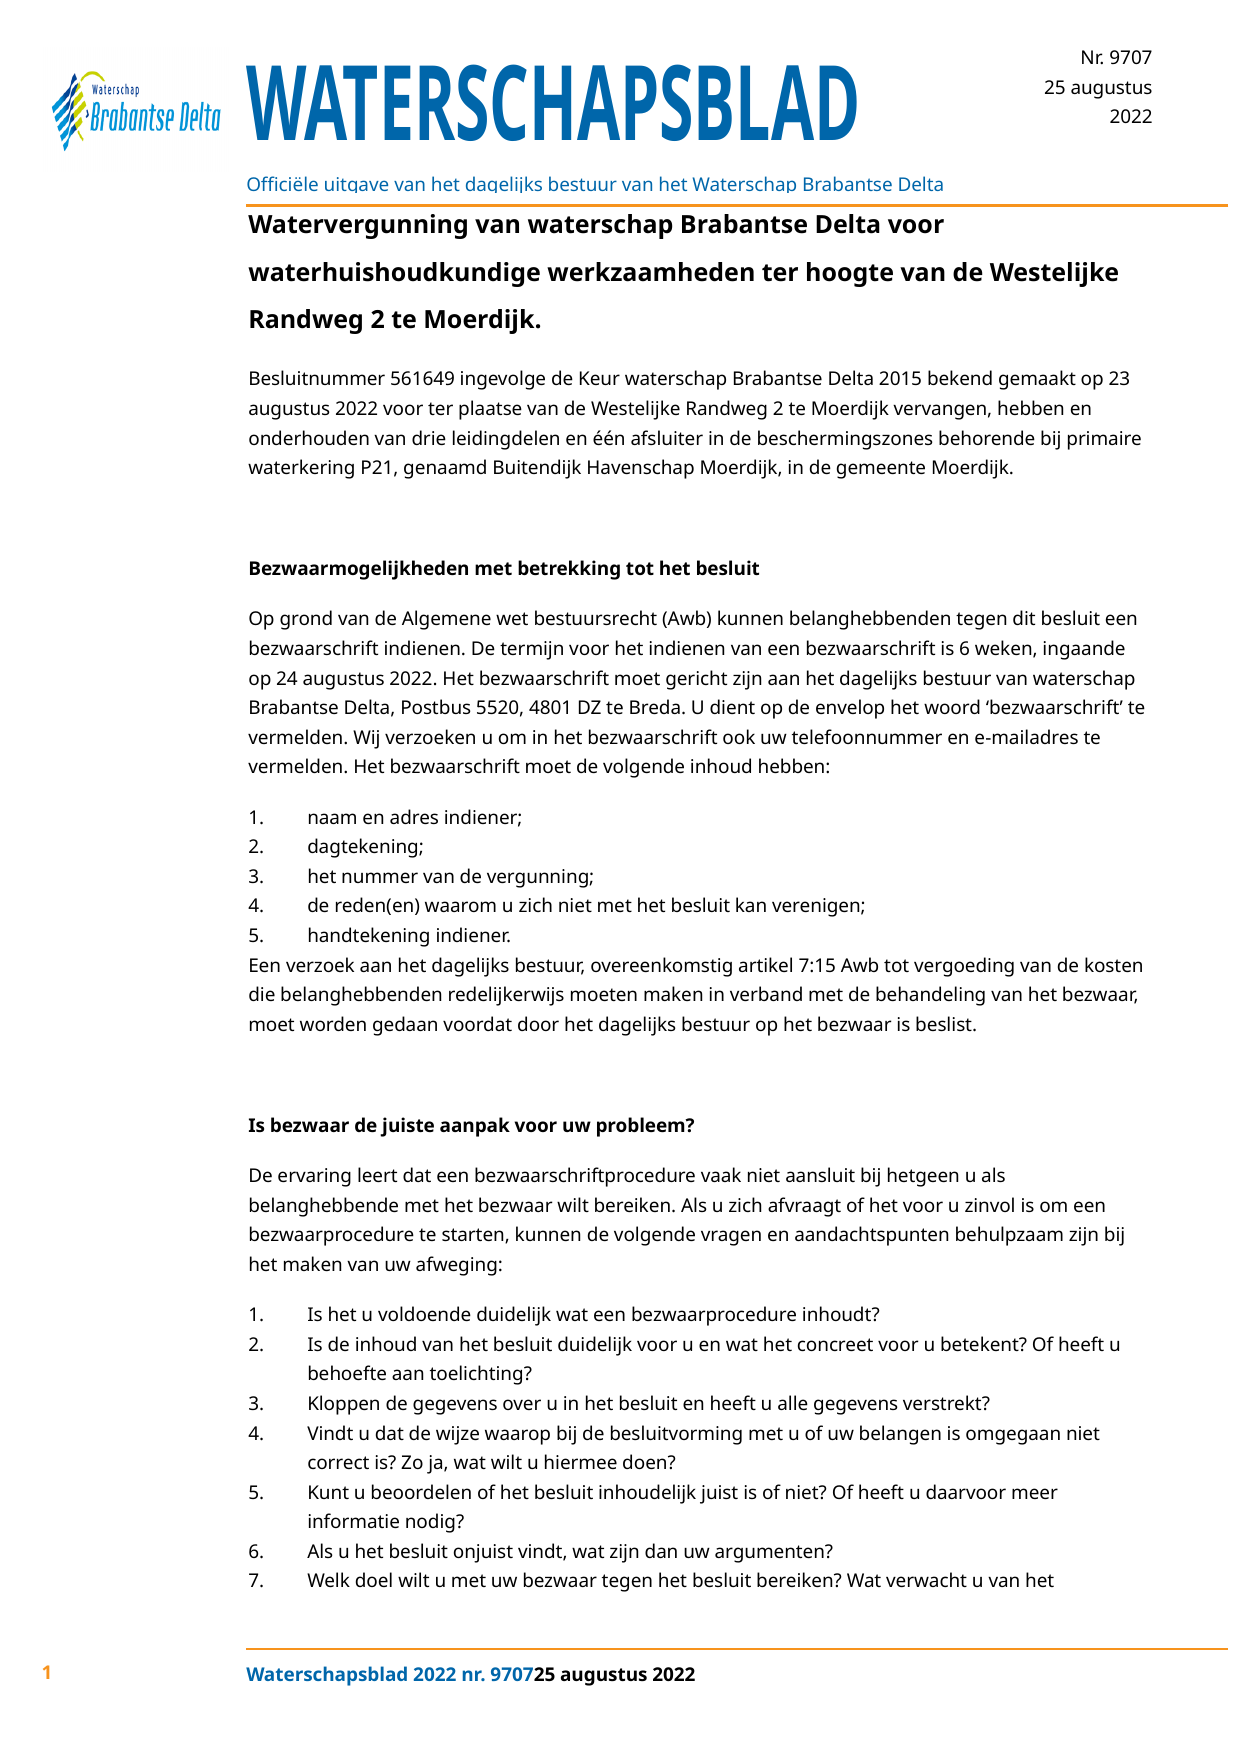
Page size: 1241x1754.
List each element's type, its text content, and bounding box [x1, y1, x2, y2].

text Bezwaarmogelijkheden met betrekking tot het besluit [248, 555, 1152, 581]
list Welk doel wilt u met uw bezwaar tegen het besluit bereiken? Wat verwacht u van het [248, 1568, 1152, 1593]
text Een verzoek aan het dagelijks bestuur, overeenkomstig artikel 7:15 Awb tot vergoeding van de kosten die belanghebbenden redelijkerwijs moeten maken in verband met de behandeling van het bezwaar, moet worden gedaan voordat door het dagelijks bestuur op het bezwaar is beslist. [248, 952, 1152, 1037]
text Is bezwaar de juiste aanpak voor uw probleem? [248, 1112, 1152, 1137]
list Kunt u beoordelen of het besluit inhoudelijk juist is of niet? Of heeft u daarvoor meer informatie nodig? [248, 1479, 1152, 1534]
text De ervaring leert dat een bezwaarschriftprocedure vaak niet aansluit bij hetgeen u als belanghebbende met het bezwaar wilt bereiken. Als u zich afvraagt of het voor u zinvol is om een bezwaarprocedure te starten, kunnen de volgende vragen en aandachtspunten behulpzaam zijn bij het maken van uw afweging: [248, 1162, 1152, 1277]
text Besluitnummer 561649 ingevolge de Keur waterschap Brabantse Delta 2015 bekend gemaakt op 23 augustus 2022 voor ter plaatse van de Westelijke Randweg 2 te Moerdijk vervangen, hebben en onderhouden van drie leidingdelen en één afsluiter in de beschermingszones behorende bij primaire waterkering P21, genaamd Buitendijk Havenschap Moerdijk, in de gemeente Moerdijk. [248, 366, 1152, 480]
list de reden(en) waarom u zich niet met het besluit kan verenigen; [248, 893, 1152, 918]
picture [41, 47, 231, 172]
text Op grond van de Algemene wet bestuursrecht (Awb) kunnen belanghebbenden tegen dit besluit een bezwaarschrift indienen. De termijn voor het indienen van een bezwaarschrift is 6 weken, ingaande op 24 augustus 2022. Het bezwaarschrift moet gericht zijn aan het dagelijks bestuur van waterschap Brabantse Delta, Postbus 5520, 4801 DZ te Breda. U dient op de envelop het woord ‘bezwaarschrift’ te vermelden. Wij verzoeken u om in het bezwaarschrift ook uw telefoonnummer en e‑mailadres te vermelden. Het bezwaarschrift moet de volgende inhoud hebben: [248, 606, 1152, 779]
list dagtekening; [248, 833, 1152, 859]
list naam en adres indiener; [248, 804, 1152, 829]
list handtekening indiener. [248, 922, 1152, 948]
list Kloppen de gegevens over u in het besluit en heeft u alle gegevens verstrekt? [248, 1390, 1152, 1416]
list Is het u voldoende duidelijk wat een bezwaarprocedure inhoudt? [248, 1301, 1152, 1327]
list Is de inhoud van het besluit duidelijk voor u en wat het concreet voor u betekent? Of heeft u behoefte aan toelichting? [248, 1331, 1152, 1386]
list het nummer van de vergunning; [248, 863, 1152, 889]
list Vindt u dat de wijze waarop bij de besluitvorming met u of uw belangen is omgegaan niet correct is? Zo ja, wat wilt u hiermee doen? [248, 1420, 1152, 1475]
list Als u het besluit onjuist vindt, wat zijn dan uw argumenten? [248, 1538, 1152, 1564]
text Watervergunning van waterschap Brabantse Delta voor waterhuishoudkundige werkzaamheden ter hoogte van de Westelijke Randweg 2 te Moerdijk. [248, 207, 1152, 336]
